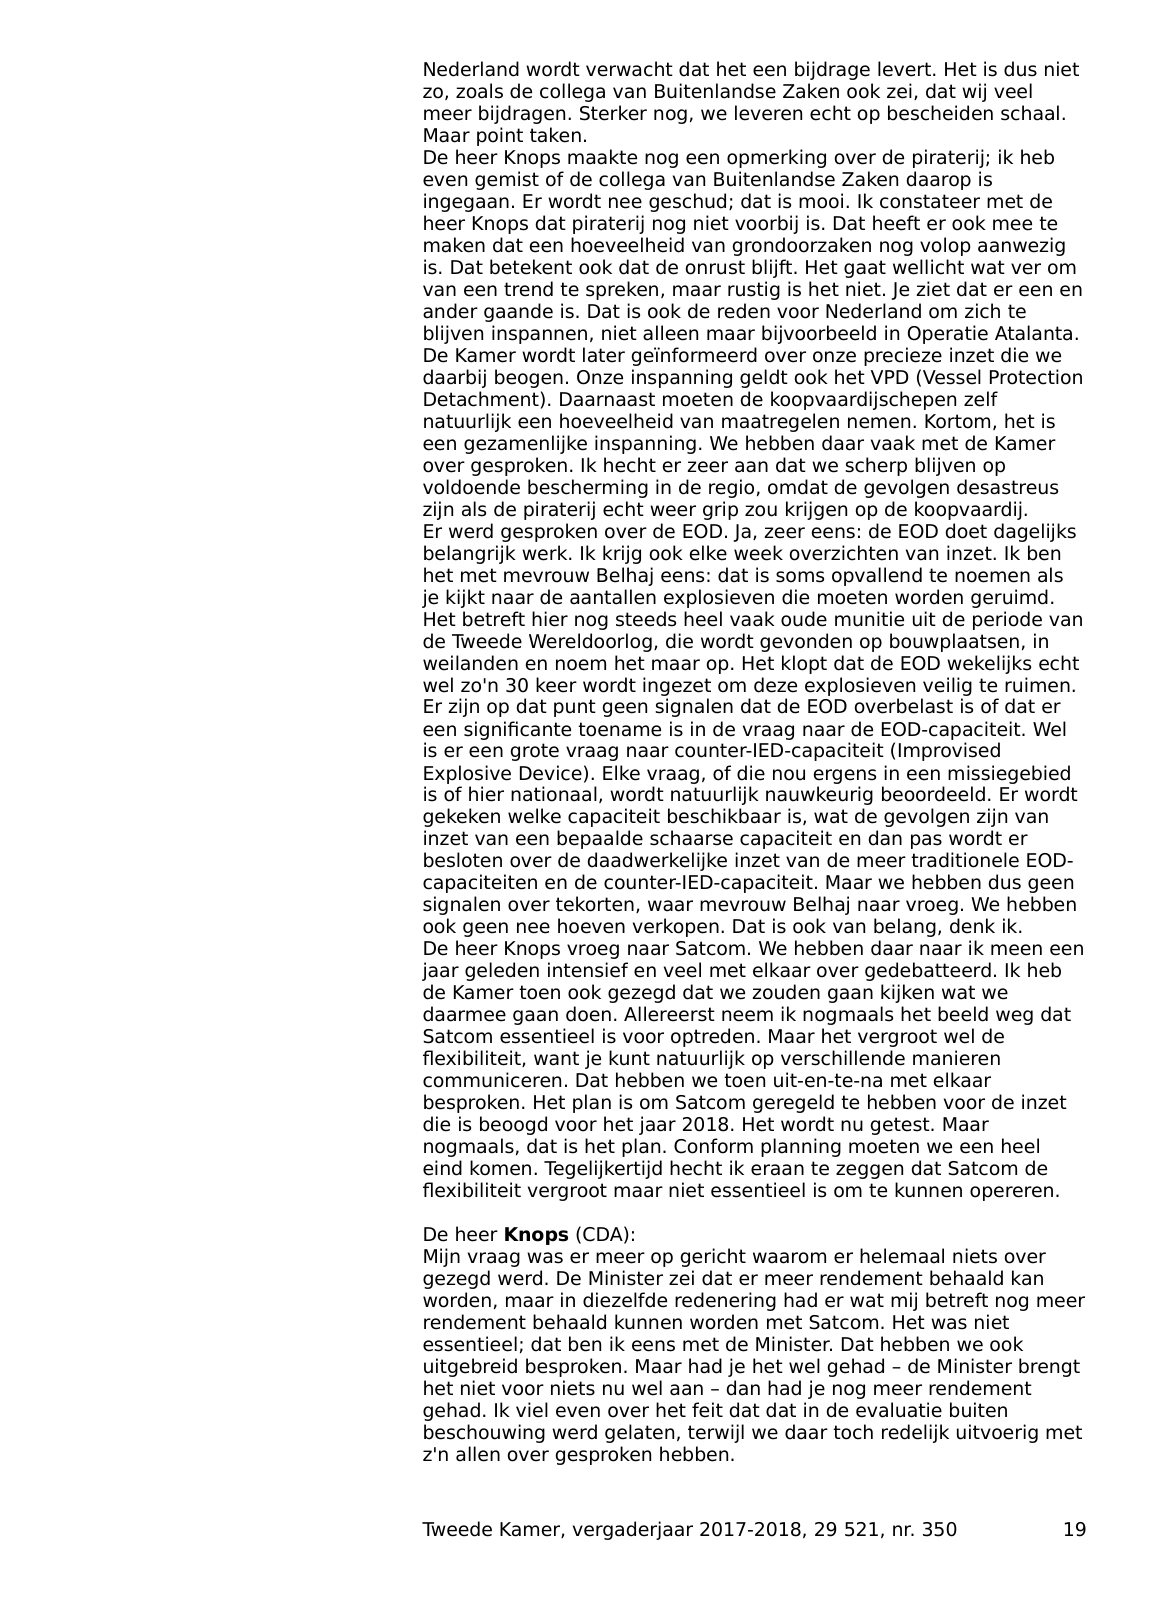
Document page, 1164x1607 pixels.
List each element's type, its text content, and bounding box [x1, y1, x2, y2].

text De heer Knops (CDA): [422, 1224, 1087, 1246]
text Mijn vraag was er meer op gericht waarom er helemaal niets over gezegd werd. De Minister zei dat er meer rendement behaald kan worden, maar in diezelfde redenering had er wat mij betreft nog meer rendement behaald kunnen worden met Satcom. Het was niet essentieel; dat ben ik eens met de Minister. Dat hebben we ook uitgebreid besproken. Maar had je het wel gehad – de Minister brengt het niet voor niets nu wel aan – dan had je nog meer rendement gehad. Ik viel even over het feit dat dat in de evaluatie buiten beschouwing werd gelaten, terwijl we daar toch redelijk uitvoerig met z'n allen over gesproken hebben. [422, 1246, 1087, 1466]
text De heer Knops vroeg naar Satcom. We hebben daar naar ik meen een jaar geleden intensief en veel met elkaar over gedebatteerd. Ik heb de Kamer toen ook gezegd dat we zouden gaan kijken wat we daarmee gaan doen. Allereerst neem ik nogmaals het beeld weg dat Satcom essentieel is voor optreden. Maar het vergroot wel de flexibiliteit, want je kunt natuurlijk op verschillende manieren communiceren. Dat hebben we toen uit-en-te-na met elkaar besproken. Het plan is om Satcom geregeld te hebben voor de inzet die is beoogd voor het jaar 2018. Het wordt nu getest. Maar nogmaals, dat is het plan. Conform planning moeten we een heel eind komen. Tegelijkertijd hecht ik eraan te zeggen dat Satcom de flexibiliteit vergroot maar niet essentieel is om te kunnen opereren. [422, 938, 1087, 1202]
text Er werd gesproken over de EOD. Ja, zeer eens: de EOD doet dagelijks belangrijk werk. Ik krijg ook elke week overzichten van inzet. Ik ben het met mevrouw Belhaj eens: dat is soms opvallend te noemen als je kijkt naar de aantallen explosieven die moeten worden geruimd. Het betreft hier nog steeds heel vaak oude munitie uit de periode van de Tweede Wereldoorlog, die wordt gevonden op bouwplaatsen, in weilanden en noem het maar op. Het klopt dat de EOD wekelijks echt wel zo'n 30 keer wordt ingezet om deze explosieven veilig te ruimen. Er zijn op dat punt geen signalen dat de EOD overbelast is of dat er een significante toename is in de vraag naar de EOD-capaciteit. Wel is er een grote vraag naar counter-IED-capaciteit (Improvised Explosive Device). Elke vraag, of die nou ergens in een missiegebied is of hier nationaal, wordt natuurlijk nauwkeurig beoordeeld. Er wordt gekeken welke capaciteit beschikbaar is, wat de gevolgen zijn van inzet van een bepaalde schaarse capaciteit en dan pas wordt er besloten over de daadwerkelijke inzet van de meer traditionele EOD-capaciteiten en de counter-IED-capaciteit. Maar we hebben dus geen signalen over tekorten, waar mevrouw Belhaj naar vroeg. We hebben ook geen nee hoeven verkopen. Dat is ook van belang, denk ik. [422, 521, 1087, 938]
text Nederland wordt verwacht dat het een bijdrage levert. Het is dus niet zo, zoals de collega van Buitenlandse Zaken ook zei, dat wij veel meer bijdragen. Sterker nog, we leveren echt op bescheiden schaal. Maar point taken. [422, 59, 1087, 147]
text De heer Knops maakte nog een opmerking over de piraterij; ik heb even gemist of de collega van Buitenlandse Zaken daarop is ingegaan. Er wordt nee geschud; dat is mooi. Ik constateer met de heer Knops dat piraterij nog niet voorbij is. Dat heeft er ook mee te maken dat een hoeveelheid van grondoorzaken nog volop aanwezig is. Dat betekent ook dat de onrust blijft. Het gaat wellicht wat ver om van een trend te spreken, maar rustig is het niet. Je ziet dat er een en ander gaande is. Dat is ook de reden voor Nederland om zich te blijven inspannen, niet alleen maar bijvoorbeeld in Operatie Atalanta. De Kamer wordt later geïnformeerd over onze precieze inzet die we daarbij beogen. Onze inspanning geldt ook het VPD (Vessel Protection Detachment). Daarnaast moeten de koopvaardijschepen zelf natuurlijk een hoeveelheid van maatregelen nemen. Kortom, het is een gezamenlijke inspanning. We hebben daar vaak met de Kamer over gesproken. Ik hecht er zeer aan dat we scherp blijven op voldoende bescherming in de regio, omdat de gevolgen desastreus zijn als de piraterij echt weer grip zou krijgen op de koopvaardij. [422, 147, 1087, 521]
